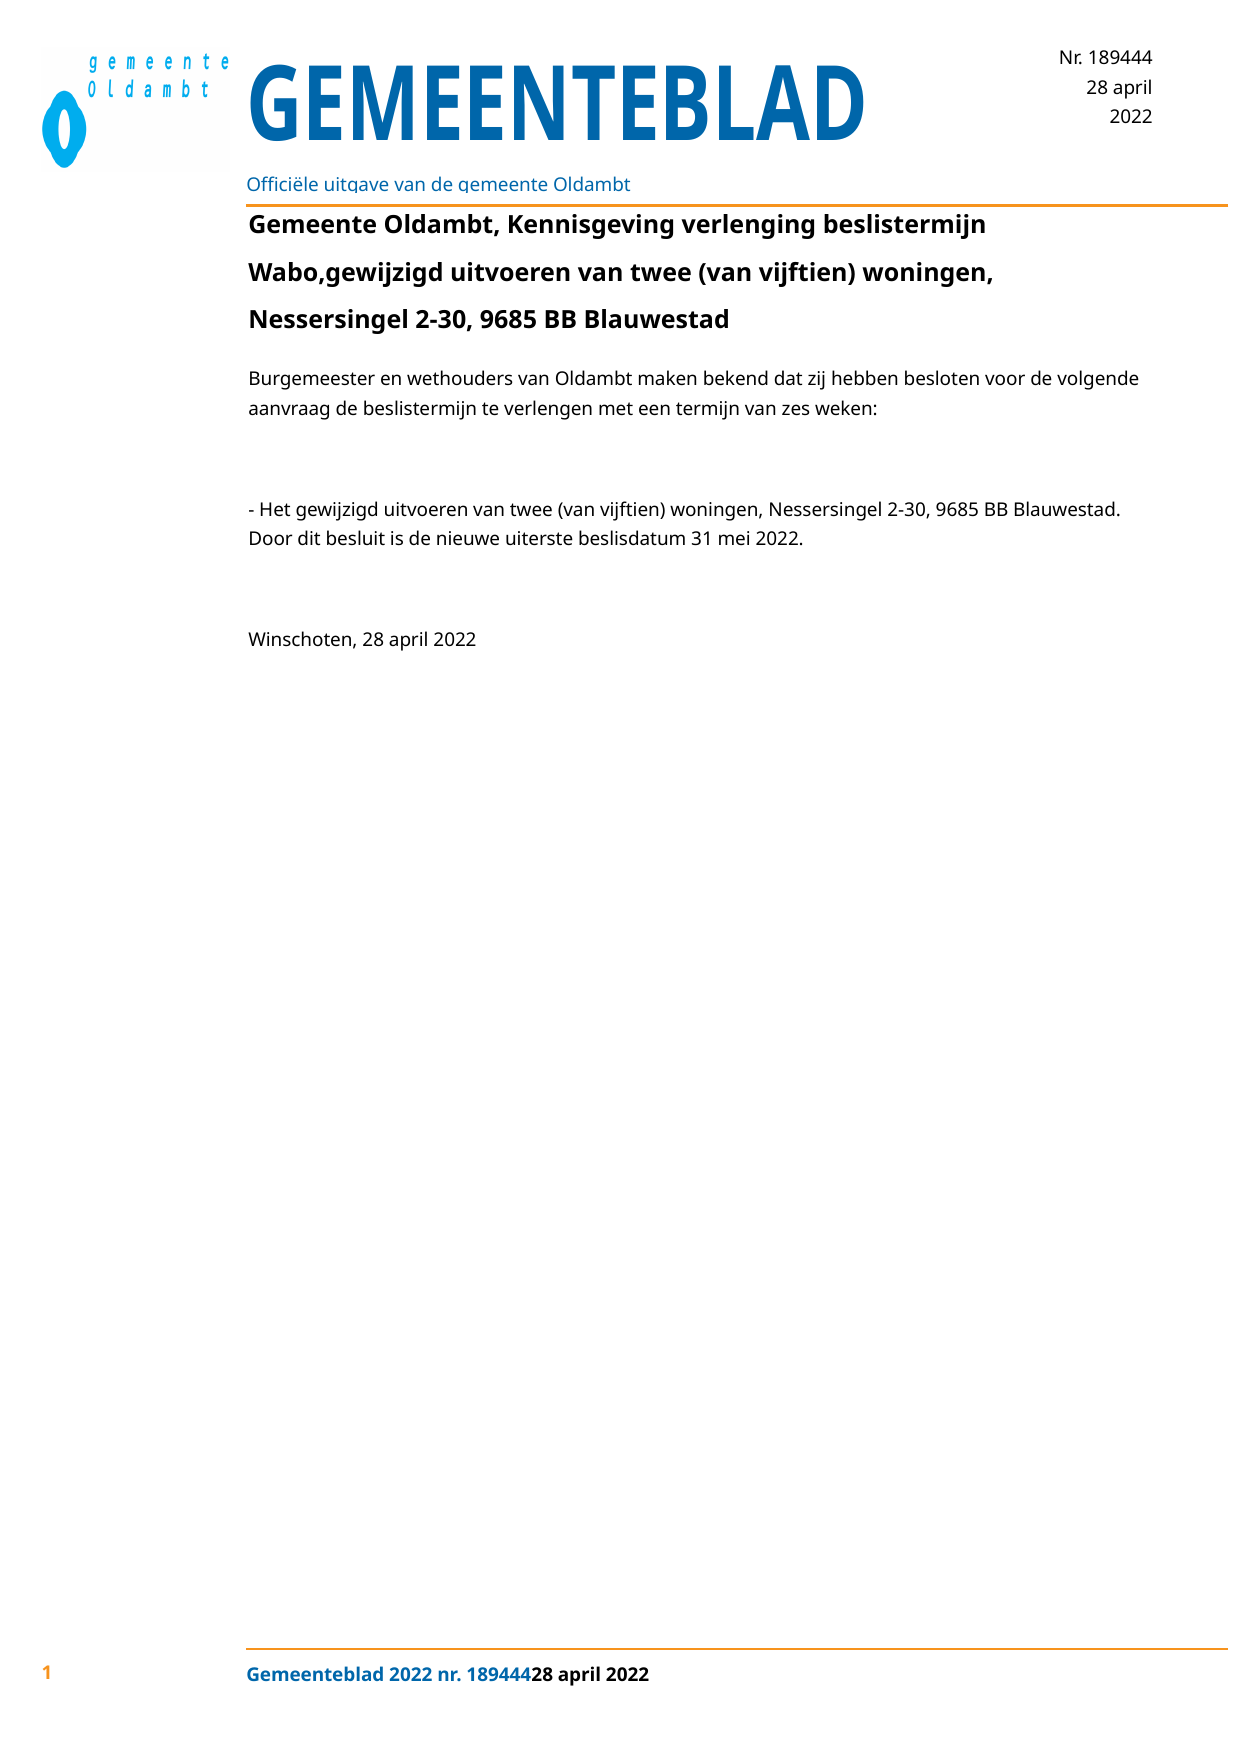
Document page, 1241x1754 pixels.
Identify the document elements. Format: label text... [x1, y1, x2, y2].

text Burgemeester en wethouders van Oldambt maken bekend dat zij hebben besloten voor de volgende aanvraag de beslistermijn te verlengen met een termijn van zes weken: [248, 366, 1152, 421]
text - Het gewijzigd uitvoeren van twee (van vijftien) woningen, Nessersingel 2-30, 9685 BB Blauwestad. Door dit besluit is de nieuwe uiterste beslisdatum 31 mei 2022. [248, 496, 1152, 551]
text Gemeente Oldambt, Kennisgeving verlenging beslistermijn Wabo,gewijzigd uitvoeren van twee (van vijftien) woningen, Nessersingel 2-30, 9685 BB Blauwestad [248, 207, 1152, 336]
picture [41, 47, 231, 172]
text Winschoten, 28 april 2022 [248, 626, 1152, 652]
